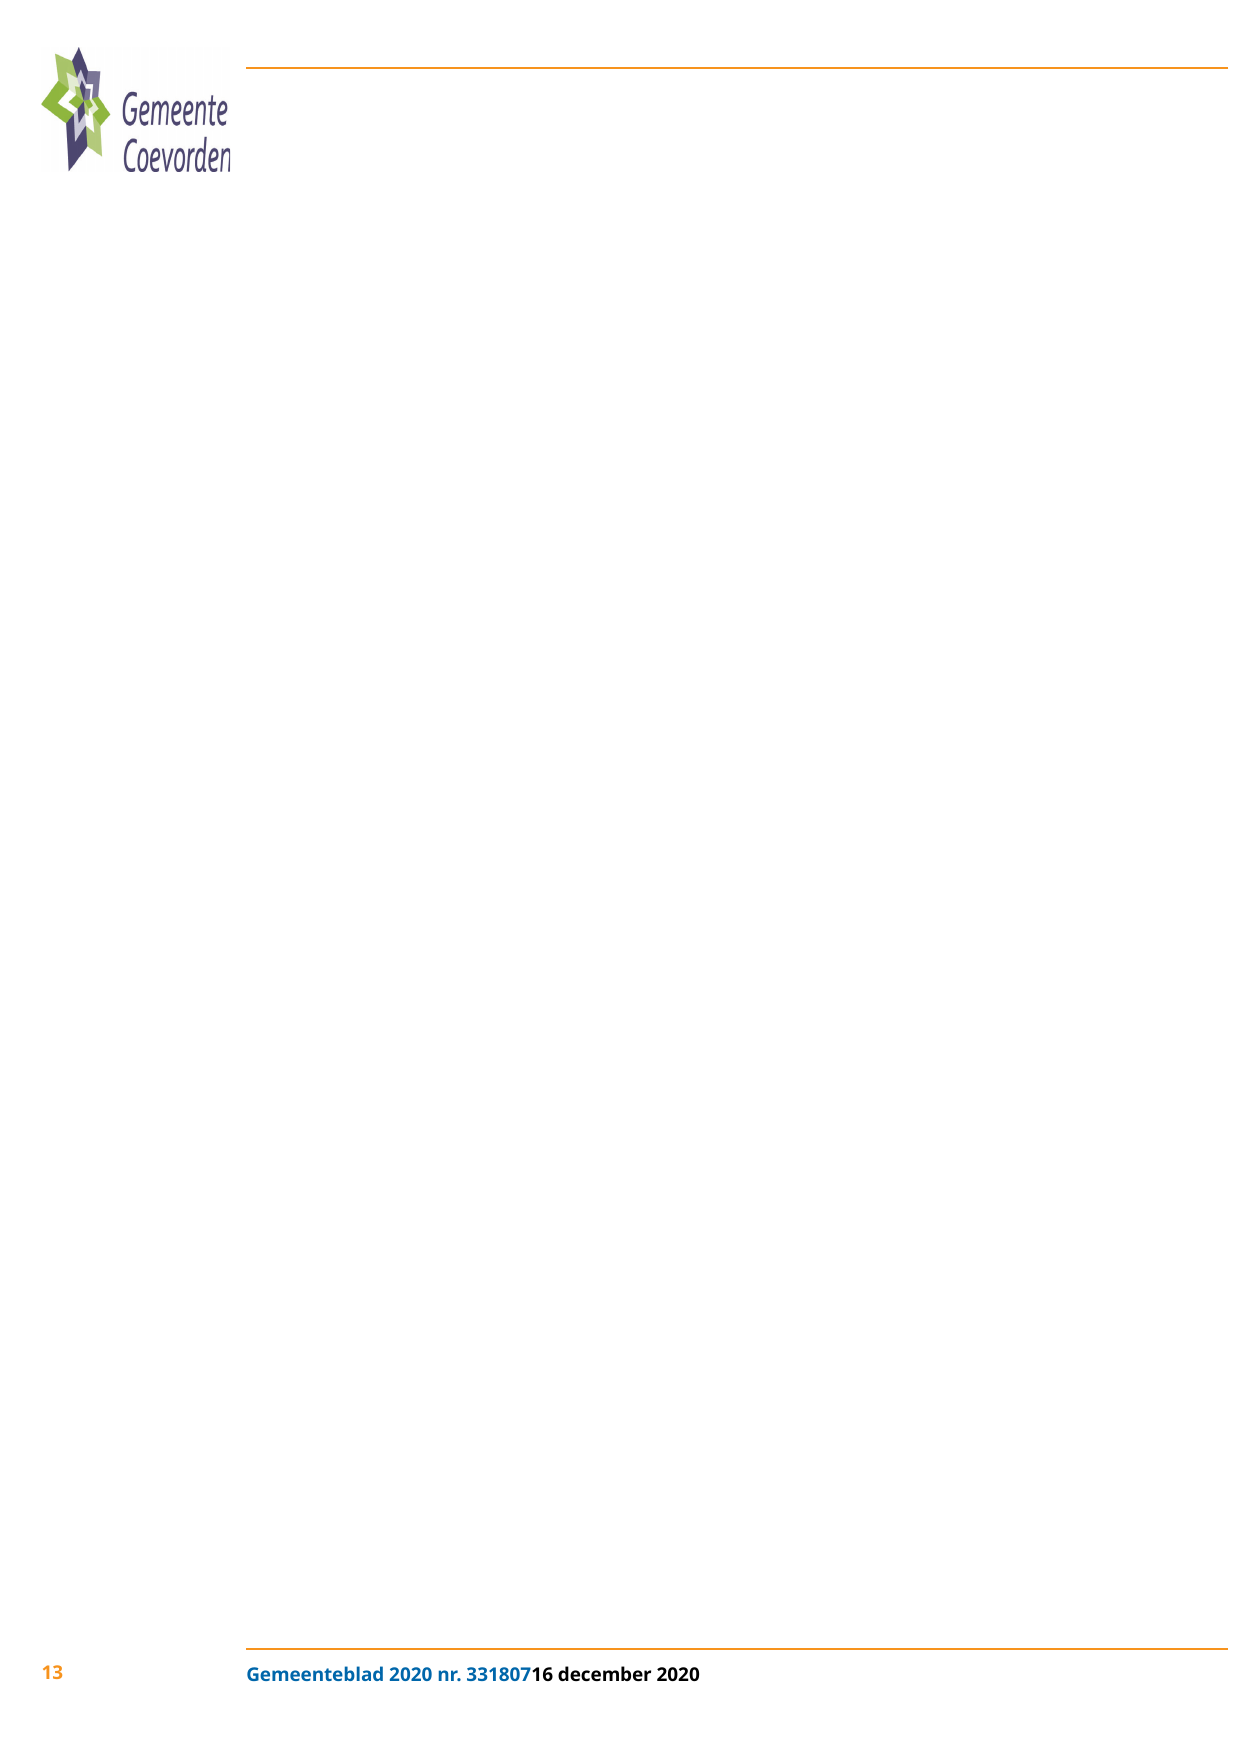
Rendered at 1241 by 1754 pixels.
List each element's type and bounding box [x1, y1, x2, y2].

picture [41, 47, 231, 172]
